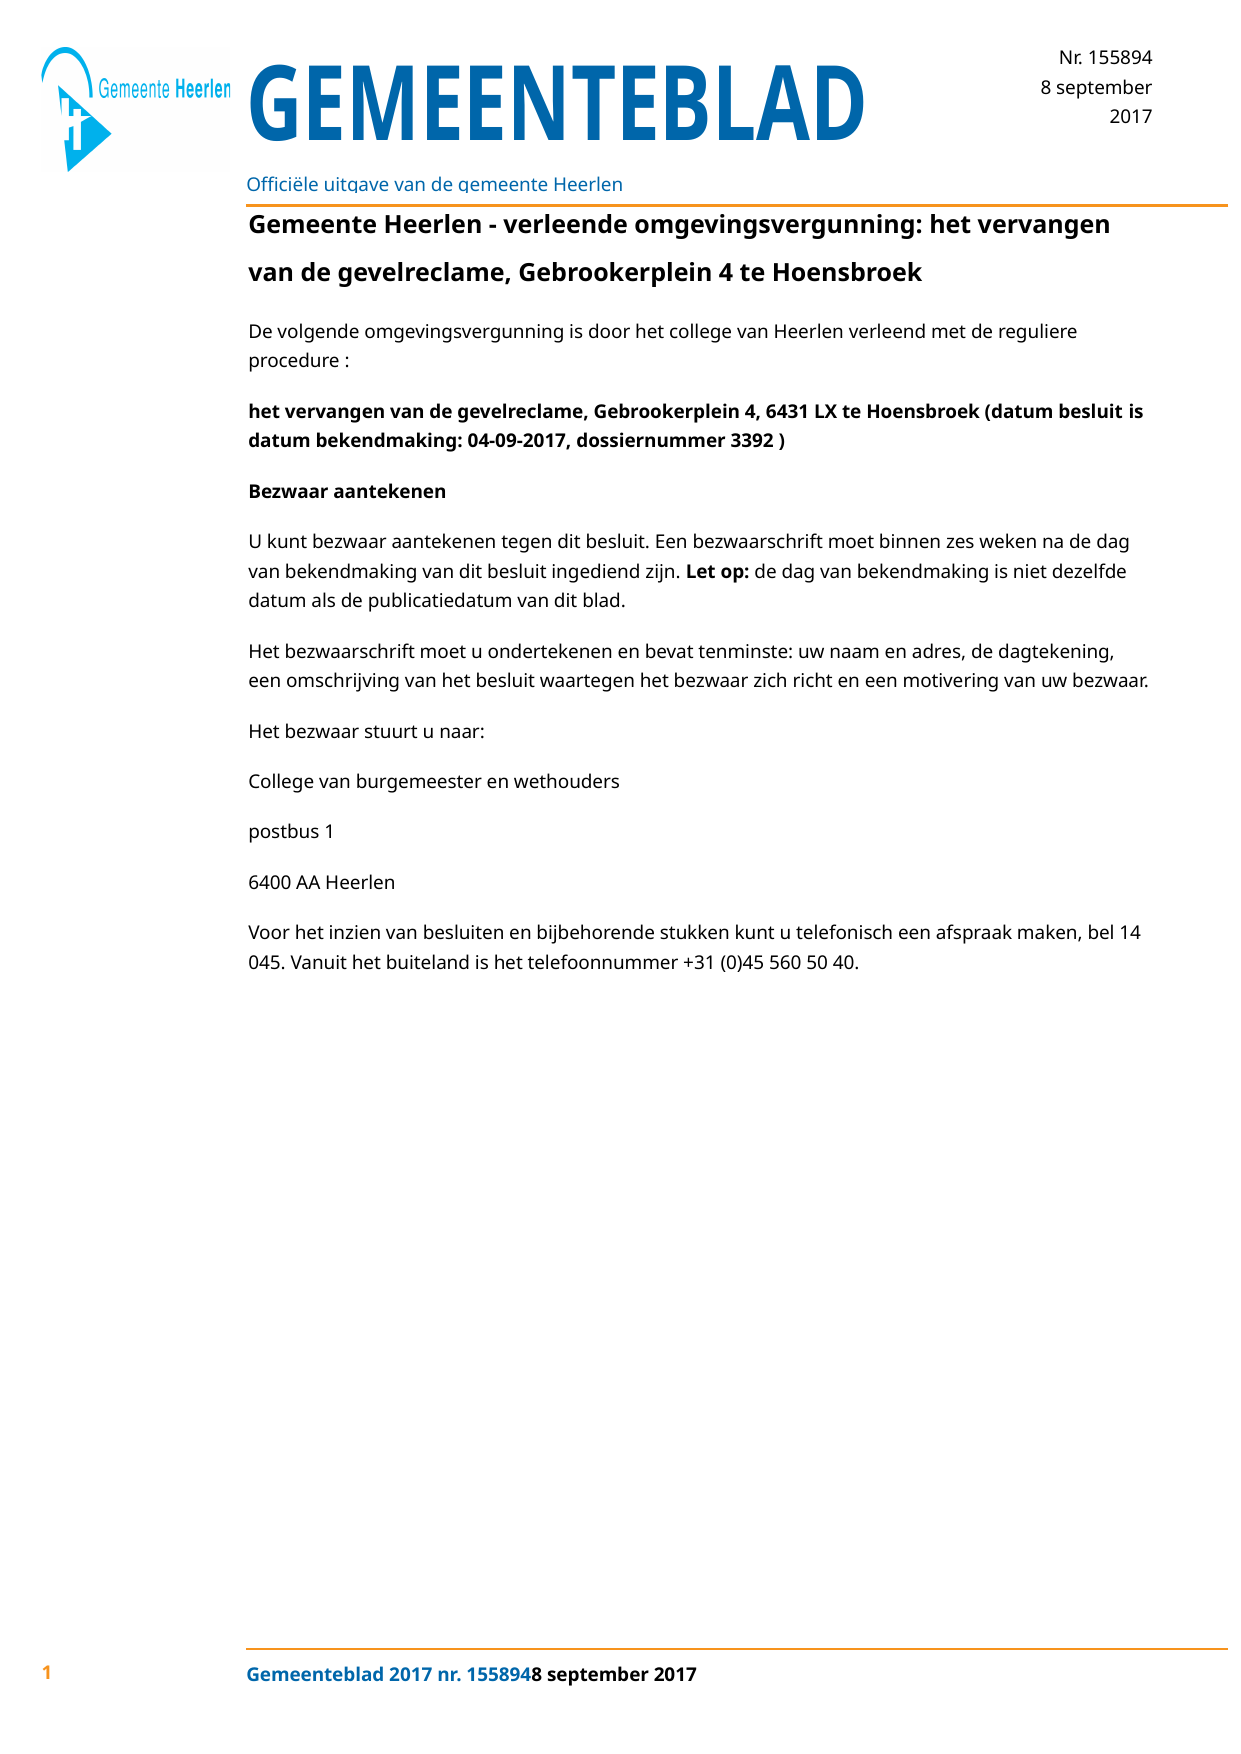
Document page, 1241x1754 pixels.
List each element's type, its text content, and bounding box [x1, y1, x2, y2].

text het vervangen van de gevelreclame, Gebrookerplein 4, 6431 LX te Hoensbroek (datum besluit is datum bekendmaking: 04-09-2017, dossiernummer 3392 ) [248, 398, 1152, 453]
text 6400 AA Heerlen [248, 869, 1152, 895]
text postbus 1 [248, 819, 1152, 844]
text De volgende omgevingsvergunning is door het college van Heerlen verleend met de reguliere procedure : [248, 318, 1152, 373]
text College van burgemeester en wethouders [248, 768, 1152, 794]
text Het bezwaarschrift moet u ondertekenen en bevat tenminste: uw naam en adres, de dagtekening, een omschrijving van het besluit waartegen het bezwaar zich richt en een motivering van uw bezwaar. [248, 638, 1152, 693]
text Gemeente Heerlen - verleende omgevingsvergunning: het vervangen van de gevelreclame, Gebrookerplein 4 te Hoensbroek [248, 207, 1152, 288]
picture [41, 47, 231, 172]
text Het bezwaar stuurt u naar: [248, 718, 1152, 744]
text Voor het inzien van besluiten en bijbehorende stukken kunt u telefonisch een afspraak maken, bel 14 045. Vanuit het buiteland is het telefoonnummer +31 (0)45 560 50 40. [248, 919, 1152, 975]
text U kunt bezwaar aantekenen tegen dit besluit. Een bezwaarschrift moet binnen zes weken na de dag van bekendmaking van dit besluit ingediend zijn. Let op: de dag van bekendmaking is niet dezelfde datum als de publicatiedatum van dit blad. [248, 528, 1152, 613]
text Bezwaar aantekenen [248, 478, 1152, 504]
picture [41, 47, 58, 70]
